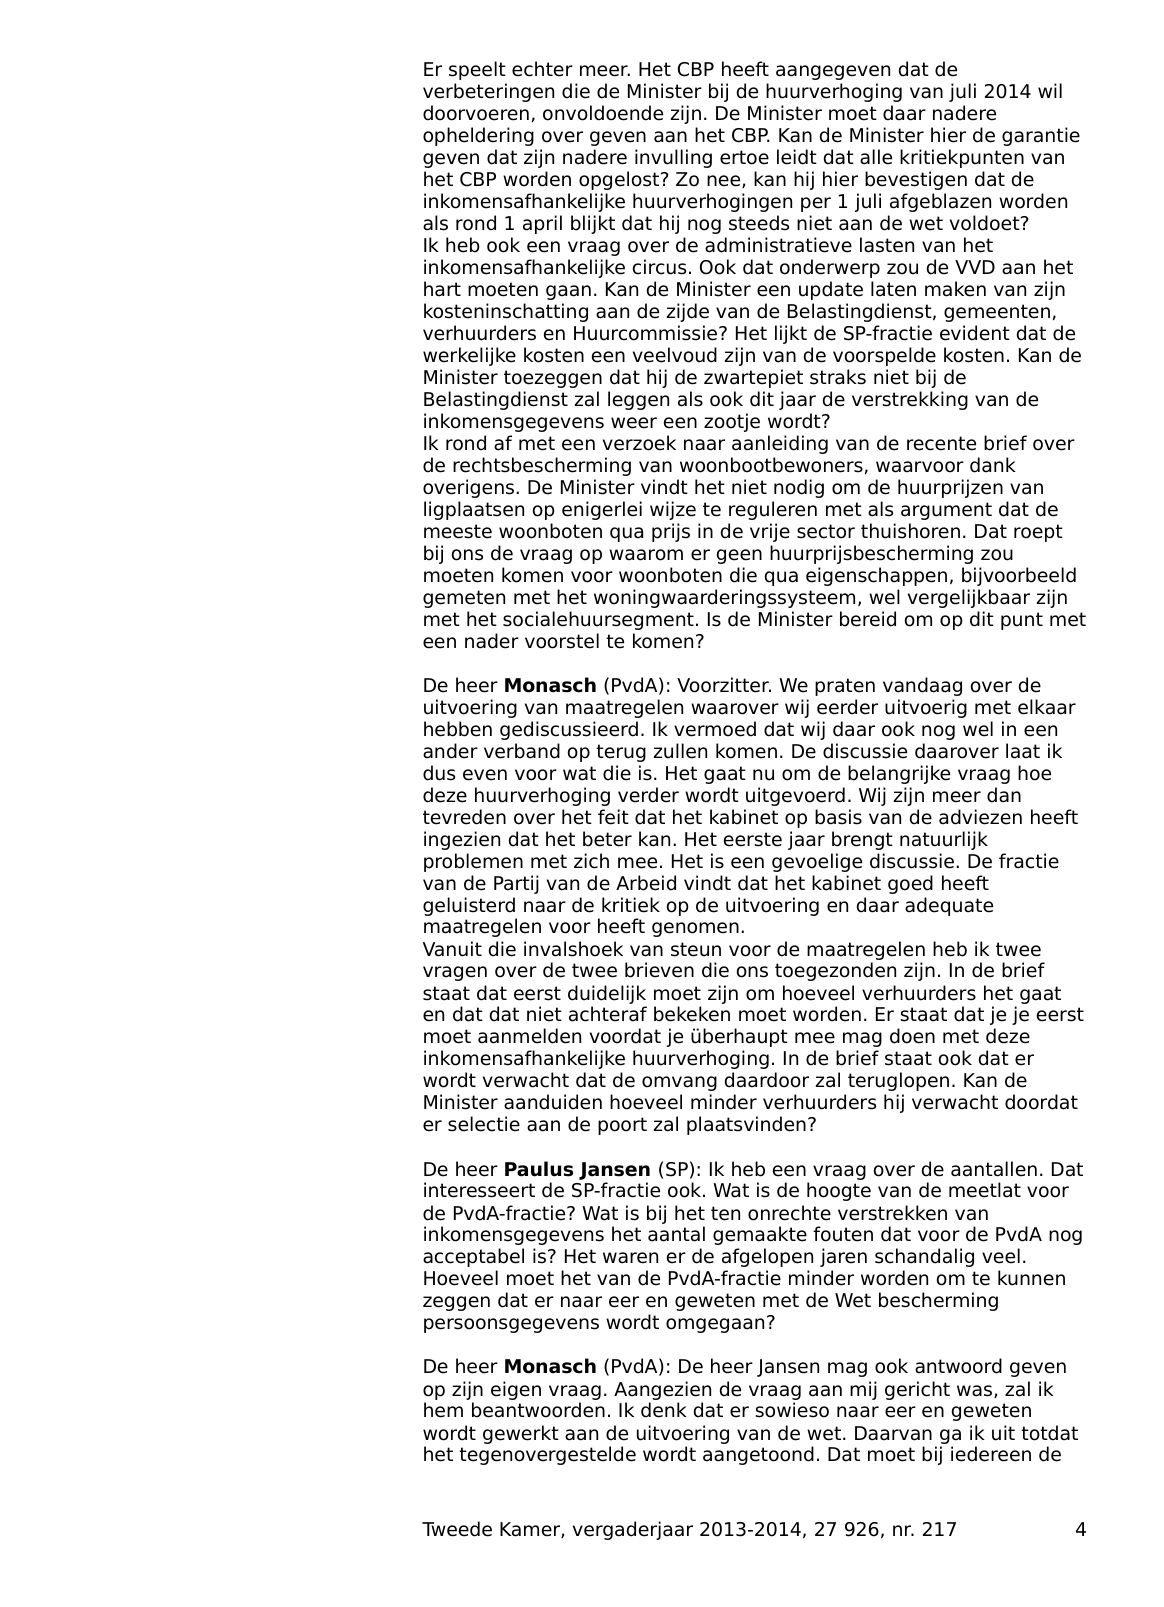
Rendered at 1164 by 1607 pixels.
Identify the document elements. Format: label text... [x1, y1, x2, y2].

text De heer Monasch (PvdA): Voorzitter. We praten vandaag over de uitvoering van maatregelen waarover wij eerder uitvoerig met elkaar hebben gediscussieerd. Ik vermoed dat wij daar ook nog wel in een ander verband op terug zullen komen. De discussie daarover laat ik dus even voor wat die is. Het gaat nu om de belangrijke vraag hoe deze huurverhoging verder wordt uitgevoerd. Wij zijn meer dan tevreden over het feit dat het kabinet op basis van de adviezen heeft ingezien dat het beter kan. Het eerste jaar brengt natuurlijk problemen met zich mee. Het is een gevoelige discussie. De fractie van de Partij van de Arbeid vindt dat het kabinet goed heeft geluisterd naar de kritiek op de uitvoering en daar adequate maatregelen voor heeft genomen. [422, 675, 1087, 938]
text De heer Monasch (PvdA): De heer Jansen mag ook antwoord geven op zijn eigen vraag. Aangezien de vraag aan mij gericht was, zal ik hem beantwoorden. Ik denk dat er sowieso naar eer en geweten wordt gewerkt aan de uitvoering van de wet. Daarvan ga ik uit totdat het tegenovergestelde wordt aangetoond. Dat moet bij iedereen de [422, 1356, 1087, 1466]
text Er speelt echter meer. Het CBP heeft aangegeven dat de verbeteringen die de Minister bij de huurverhoging van juli 2014 wil doorvoeren, onvoldoende zijn. De Minister moet daar nadere opheldering over geven aan het CBP. Kan de Minister hier de garantie geven dat zijn nadere invulling ertoe leidt dat alle kritiekpunten van het CBP worden opgelost? Zo nee, kan hij hier bevestigen dat de inkomensafhankelijke huurverhogingen per 1 juli afgeblazen worden als rond 1 april blijkt dat hij nog steeds niet aan de wet voldoet? [422, 59, 1087, 235]
text Ik rond af met een verzoek naar aanleiding van de recente brief over de rechtsbescherming van woonbootbewoners, waarvoor dank overigens. De Minister vindt het niet nodig om de huurprijzen van ligplaatsen op enigerlei wijze te reguleren met als argument dat de meeste woonboten qua prijs in de vrije sector thuishoren. Dat roept bij ons de vraag op waarom er geen huurprijsbescherming zou moeten komen voor woonboten die qua eigenschappen, bijvoorbeeld gemeten met het woningwaarderingssysteem, wel vergelijkbaar zijn met het socialehuursegment. Is de Minister bereid om op dit punt met een nader voorstel te komen? [422, 433, 1087, 652]
text De heer Paulus Jansen (SP): Ik heb een vraag over de aantallen. Dat interesseert de SP-fractie ook. Wat is de hoogte van de meetlat voor de PvdA-fractie? Wat is bij het ten onrechte verstrekken van inkomensgegevens het aantal gemaakte fouten dat voor de PvdA nog acceptabel is? Het waren er de afgelopen jaren schandalig veel. Hoeveel moet het van de PvdA-fractie minder worden om te kunnen zeggen dat er naar eer en geweten met de Wet bescherming persoonsgegevens wordt omgegaan? [422, 1158, 1087, 1334]
text Ik heb ook een vraag over de administratieve lasten van het inkomensafhankelijke circus. Ook dat onderwerp zou de VVD aan het hart moeten gaan. Kan de Minister een update laten maken van zijn kosteninschatting aan de zijde van de Belastingdienst, gemeenten, verhuurders en Huurcommissie? Het lijkt de SP-fractie evident dat de werkelijke kosten een veelvoud zijn van de voorspelde kosten. Kan de Minister toezeggen dat hij de zwartepiet straks niet bij de Belastingdienst zal leggen als ook dit jaar de verstrekking van de inkomensgegevens weer een zootje wordt? [422, 235, 1087, 433]
text Vanuit die invalshoek van steun voor de maatregelen heb ik twee vragen over de twee brieven die ons toegezonden zijn. In de brief staat dat eerst duidelijk moet zijn om hoeveel verhuurders het gaat en dat dat niet achteraf bekeken moet worden. Er staat dat je je eerst moet aanmelden voordat je überhaupt mee mag doen met deze inkomensafhankelijke huurverhoging. In de brief staat ook dat er wordt verwacht dat de omvang daardoor zal teruglopen. Kan de Minister aanduiden hoeveel minder verhuurders hij verwacht doordat er selectie aan de poort zal plaatsvinden? [422, 938, 1087, 1136]
